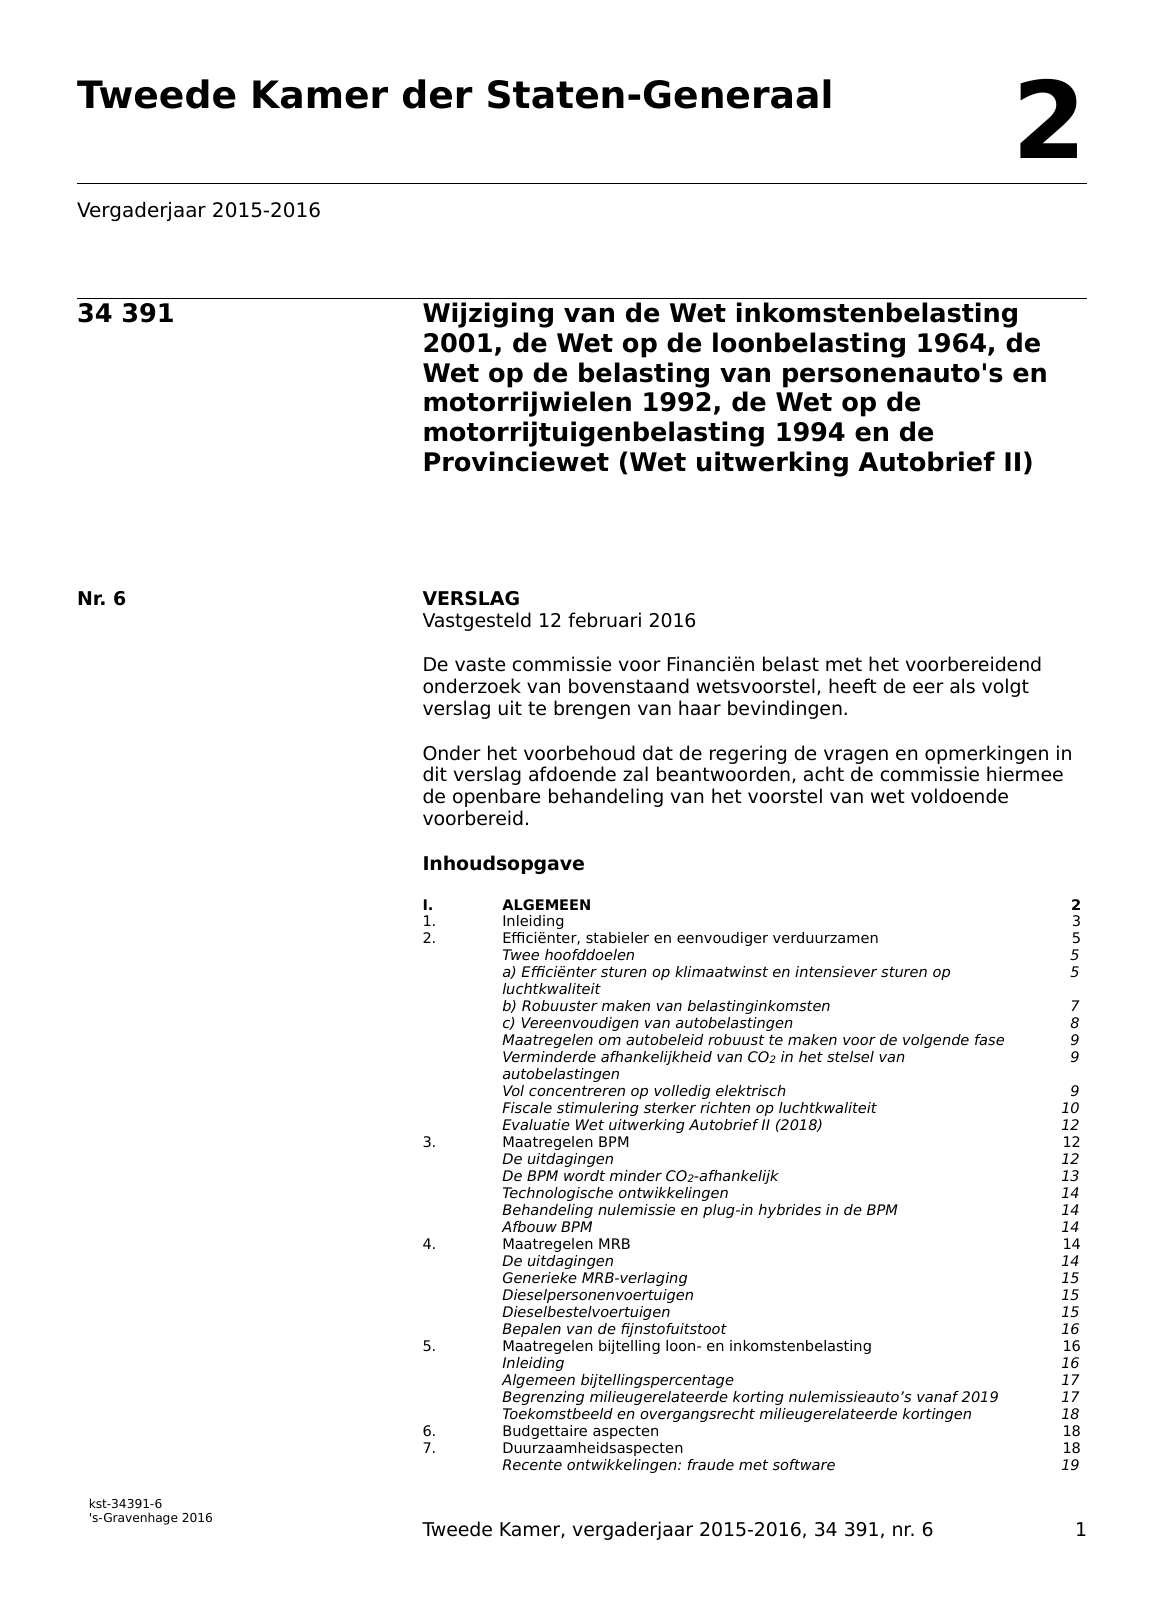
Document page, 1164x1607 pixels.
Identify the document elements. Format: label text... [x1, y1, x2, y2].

table_cell Dieselpersonenvoertuigen [496, 1287, 1028, 1304]
table_cell 18 [1028, 1406, 1087, 1423]
table_cell 14 [1028, 1253, 1087, 1270]
table_header I. [422, 896, 496, 913]
table_cell 19 [1028, 1457, 1087, 1474]
table_cell Fiscale stimulering sterker richten op luchtkwaliteit [496, 1100, 1028, 1117]
table_cell Generieke MRB-verlaging [496, 1270, 1028, 1287]
table_cell [422, 1168, 496, 1185]
table_cell [422, 1457, 496, 1474]
table_cell 12 [1028, 1151, 1087, 1168]
table_cell 13 [1028, 1168, 1087, 1185]
table_cell Technologische ontwikkelingen [496, 1185, 1028, 1202]
table_cell 5 [1028, 964, 1087, 998]
table_cell 9 [1028, 1032, 1087, 1049]
table_cell Duurzaamheidsaspecten [496, 1440, 1028, 1457]
table_cell 18 [1028, 1440, 1087, 1457]
table_cell 9 [1028, 1049, 1087, 1083]
table_cell 12 [1028, 1134, 1087, 1151]
table_cell Budgettaire aspecten [496, 1423, 1028, 1440]
table_cell [422, 1117, 496, 1134]
table_cell 9 [1028, 1083, 1087, 1100]
table_cell 10 [1028, 1100, 1087, 1117]
table_cell Evaluatie Wet uitwerking Autobrief II (2018) [496, 1117, 1028, 1134]
table_cell [422, 947, 496, 964]
table_cell 4. [422, 1236, 496, 1253]
table_cell [422, 1151, 496, 1168]
table_cell Maatregelen bijtelling loon- en inkomstenbelasting [496, 1338, 1028, 1355]
table_cell 14 [1028, 1219, 1087, 1236]
text kst-34391-6 [88, 1497, 323, 1511]
subtitle Nr. 6 VERSLAG [77, 588, 1087, 610]
table_cell [422, 1406, 496, 1423]
table_cell Twee hoofddoelen [496, 947, 1028, 964]
table_cell 17 [1028, 1389, 1087, 1406]
table_cell [422, 1032, 496, 1049]
table_cell De BPM wordt minder CO2-afhankelijk [496, 1168, 1028, 1185]
table_cell [422, 1185, 496, 1202]
table_cell c) Vereenvoudigen van autobelastingen [496, 1015, 1028, 1032]
text 's-Gravenhage 2016 [88, 1511, 323, 1525]
table_cell Maatregelen BPM [496, 1134, 1028, 1151]
table_cell 12 [1028, 1117, 1087, 1134]
table_cell 15 [1028, 1270, 1087, 1287]
table_cell Verminderde afhankelijkheid van CO2 in het stelsel van autobelastingen [496, 1049, 1028, 1083]
table_cell [422, 1083, 496, 1100]
table_header Tweede Kamer der Staten-Generaal [77, 59, 886, 183]
table_cell Vergaderjaar 2015-2016 [77, 184, 1087, 298]
text Vastgesteld 12 februari 2016 [422, 610, 1087, 632]
table_cell [422, 1355, 496, 1372]
table_cell [422, 1304, 496, 1321]
table_cell 8 [1028, 1015, 1087, 1032]
table_cell 6. [422, 1423, 496, 1440]
table_cell 2. [422, 930, 496, 947]
table_cell Inleiding [496, 1355, 1028, 1372]
table_cell [422, 1202, 496, 1219]
table_cell [422, 964, 496, 998]
table_cell Toekomstbeeld en overgangsrecht milieugerelateerde kortingen [496, 1406, 1028, 1423]
table_cell [422, 998, 496, 1015]
table_cell 14 [1028, 1185, 1087, 1202]
table_cell [422, 1287, 496, 1304]
text De vaste commissie voor Financiën belast met het voorbereidend onderzoek van bovenstaand wetsvoorstel, heeft de eer als volgt verslag uit te brengen van haar bevindingen. [422, 654, 1087, 720]
table_cell Afbouw BPM [496, 1219, 1028, 1236]
table_cell 7 [1028, 998, 1087, 1015]
table_cell 17 [1028, 1372, 1087, 1389]
table_cell 16 [1028, 1321, 1087, 1338]
text Onder het voorbehoud dat de regering de vragen en opmerkingen in dit verslag afdoende zal beantwoorden, acht de commissie hiermee de openbare behandeling van het voorstel van wet voldoende voorbereid. [422, 742, 1087, 830]
table_cell Maatregelen om autobeleid robuust te maken voor de volgende fase [496, 1032, 1028, 1049]
table_cell Efficiënter, stabieler en eenvoudiger verduurzamen [496, 930, 1028, 947]
table_cell [422, 1321, 496, 1338]
table_cell [422, 1253, 496, 1270]
table_cell a) Efficiënter sturen op klimaatwinst en intensiever sturen op luchtkwaliteit [496, 964, 1028, 998]
table_header 2 [1028, 896, 1087, 913]
table_cell b) Robuuster maken van belastinginkomsten [496, 998, 1028, 1015]
table_cell [422, 1219, 496, 1236]
table_cell 15 [1028, 1287, 1087, 1304]
subtitle Inhoudsopgave [422, 852, 1087, 874]
table_cell Vol concentreren op volledig elektrisch [496, 1083, 1028, 1100]
table_cell [422, 1270, 496, 1287]
table_cell 5 [1028, 930, 1087, 947]
table_cell De uitdagingen [496, 1253, 1028, 1270]
table_cell Recente ontwikkelingen: fraude met software [496, 1457, 1028, 1474]
table_cell [422, 1015, 496, 1032]
table_cell Behandeling nulemissie en plug-in hybrides in de BPM [496, 1202, 1028, 1219]
table_cell [422, 1372, 496, 1389]
table_cell Algemeen bijtellingspercentage [496, 1372, 1028, 1389]
table_cell [422, 1389, 496, 1406]
table_cell Begrenzing milieugerelateerde korting nulemissieauto’s vanaf 2019 [496, 1389, 1028, 1406]
table_cell Bepalen van de fijnstofuitstoot [496, 1321, 1028, 1338]
table_cell 14 [1028, 1202, 1087, 1219]
table_cell 3. [422, 1134, 496, 1151]
table_cell 3 [1028, 913, 1087, 930]
table_cell 14 [1028, 1236, 1087, 1253]
table_cell [422, 1049, 496, 1083]
table_cell Inleiding [496, 913, 1028, 930]
table_cell 1. [422, 913, 496, 930]
table_cell Maatregelen MRB [496, 1236, 1028, 1253]
table_cell De uitdagingen [496, 1151, 1028, 1168]
table_header 2 [886, 59, 1087, 183]
table_cell 15 [1028, 1304, 1087, 1321]
subtitle 34 391 Wijziging van de Wet inkomstenbelasting 2001, de Wet op de loonbelasting 1964, de Wet op de belasting van personenauto's en motorrijwielen 1992, de Wet op de motorrijtuigenbelasting 1994 en de Provinciewet (Wet uitwerking Autobrief II) [77, 299, 1087, 477]
table_cell 5 [1028, 947, 1087, 964]
table_cell 16 [1028, 1355, 1087, 1372]
table_cell 18 [1028, 1423, 1087, 1440]
table_cell 5. [422, 1338, 496, 1355]
table_header ALGEMEEN [496, 896, 1028, 913]
table_cell [422, 1100, 496, 1117]
table_cell Dieselbestelvoertuigen [496, 1304, 1028, 1321]
table_cell 7. [422, 1440, 496, 1457]
table_cell 16 [1028, 1338, 1087, 1355]
